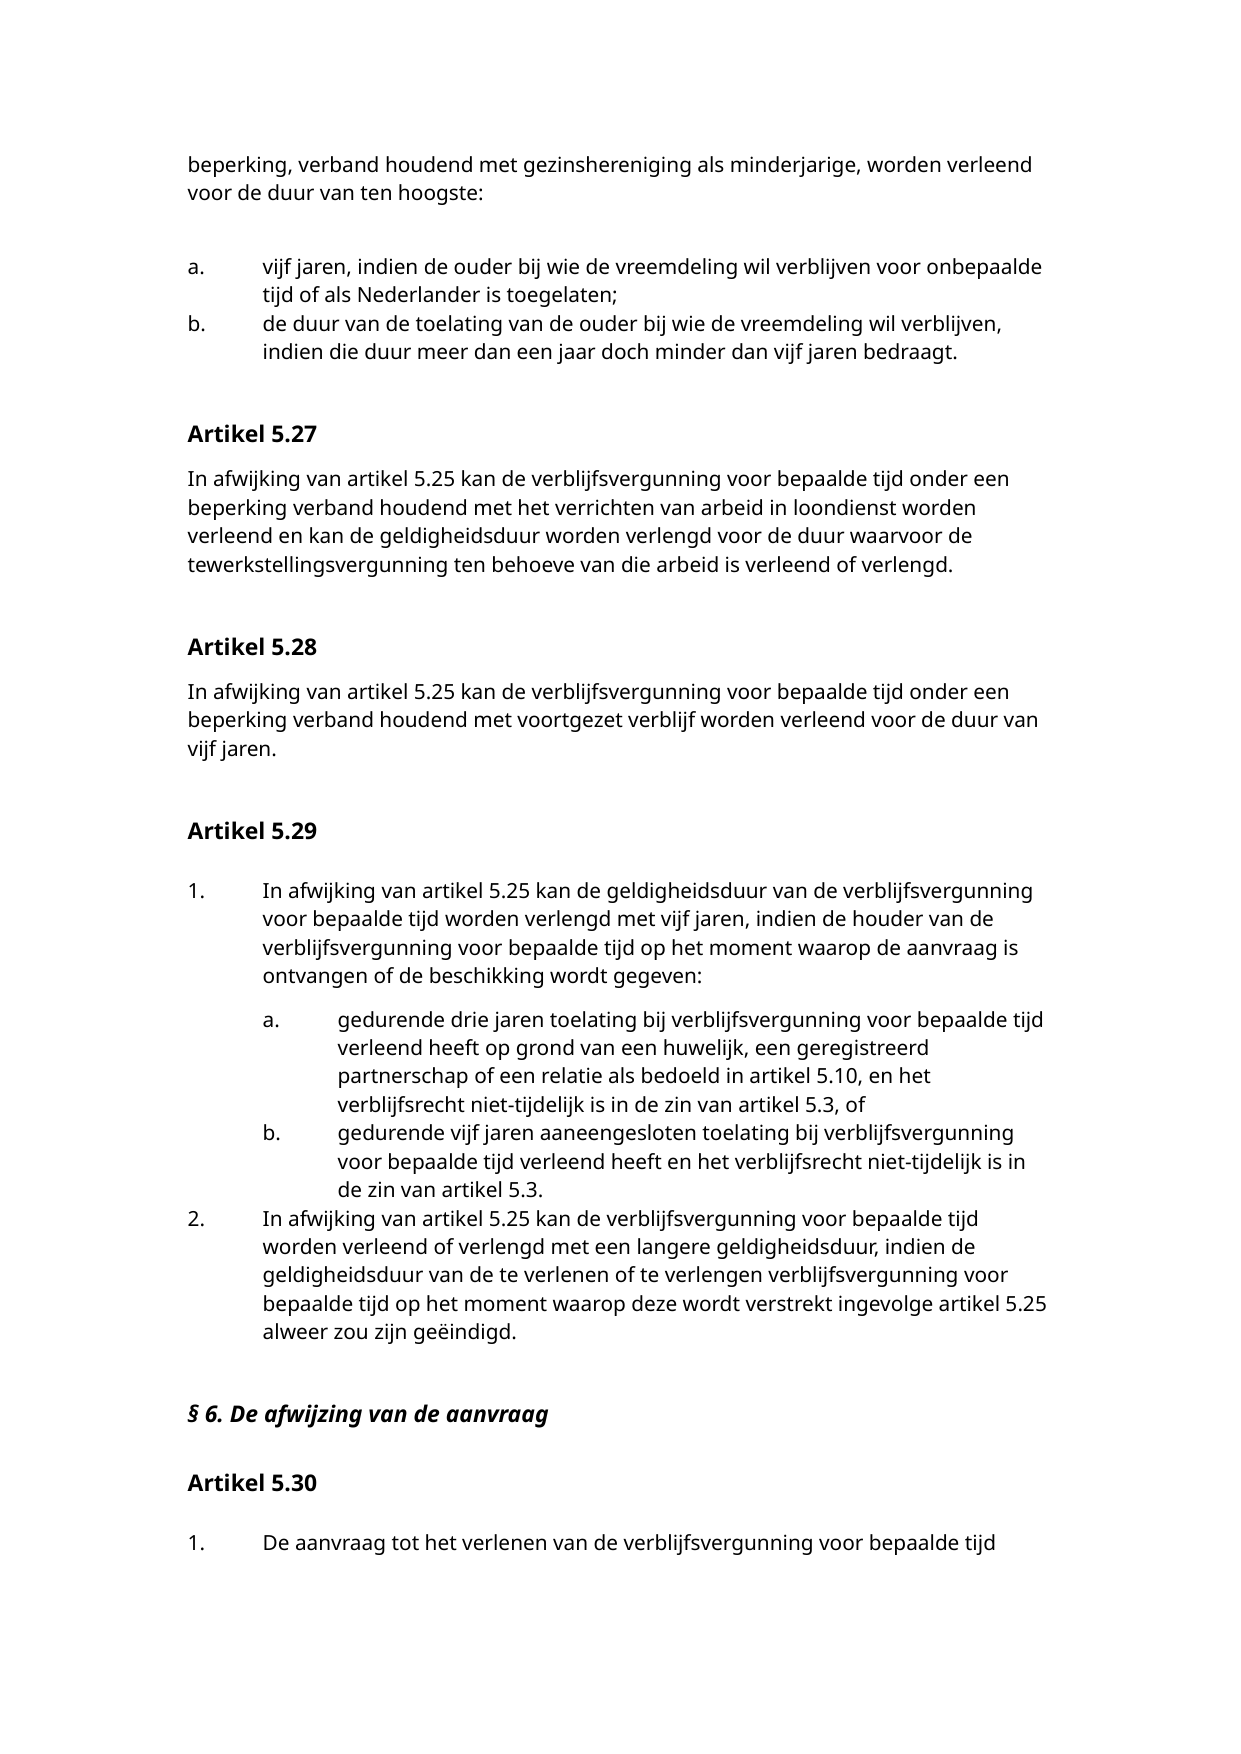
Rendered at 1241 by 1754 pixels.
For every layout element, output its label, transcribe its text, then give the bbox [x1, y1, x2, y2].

list In afwijking van artikel 5.25 kan de verblijfsvergunning voor bepaalde tijd worden verleend of verlengd met een langere geldigheidsduur, indien de geldigheidsduur van de te verlenen of te verlengen verblijfsvergunning voor bepaalde tijd op het moment waarop deze wordt verstrekt ingevolge artikel 5.25 alweer zou zijn geëindigd. [187, 1204, 1053, 1346]
subtitle Artikel 5.27 [187, 418, 1053, 449]
text beperking, verband houdend met gezinshereniging als minderjarige, worden verleend voor de duur van ten hoogste: [187, 150, 1053, 207]
subtitle § 6. De afwijzing van de aanvraag [187, 1398, 1053, 1430]
list In afwijking van artikel 5.25 kan de geldigheidsduur van de verblijfsvergunning voor bepaalde tijd worden verlengd met vijf jaren, indien de houder van de verblijfsvergunning voor bepaalde tijd op het moment waarop de aanvraag is ontvangen of de beschikking wordt gegeven: [187, 876, 1053, 990]
list De aanvraag tot het verlenen van de verblijfsvergunning voor bepaalde tijd [187, 1528, 1053, 1557]
list de duur van de toelating van de ouder bij wie de vreemdeling wil verblijven, indien die duur meer dan een jaar doch minder dan vijf jaren bedraagt. [187, 309, 1053, 366]
list gedurende vijf jaren aaneengesloten toelating bij verblijfsvergunning voor bepaalde tijd verleend heeft en het verblijfsrecht niet-tijdelijk is in de zin van artikel 5.3. [262, 1118, 1053, 1204]
text In afwijking van artikel 5.25 kan de verblijfsvergunning voor bepaalde tijd onder een beperking verband houdend met het verrichten van arbeid in loondienst worden verleend en kan de geldigheidsduur worden verlengd voor de duur waarvoor de tewerkstellingsvergunning ten behoeve van die arbeid is verleend of verlengd. [187, 464, 1053, 578]
subtitle Artikel 5.30 [187, 1467, 1053, 1498]
subtitle Artikel 5.28 [187, 631, 1053, 662]
text In afwijking van artikel 5.25 kan de verblijfsvergunning voor bepaalde tijd onder een beperking verband houdend met voortgezet verblijf worden verleend voor de duur van vijf jaren. [187, 677, 1053, 762]
list vijf jaren, indien de ouder bij wie de vreemdeling wil verblijven voor onbepaalde tijd of als Nederlander is toegelaten; [187, 252, 1053, 309]
subtitle Artikel 5.29 [187, 815, 1053, 846]
list gedurende drie jaren toelating bij verblijfsvergunning voor bepaalde tijd verleend heeft op grond van een huwelijk, een geregistreerd partnerschap of een relatie als bedoeld in artikel 5.10, en het verblijfsrecht niet-tijdelijk is in de zin van artikel 5.3, of [262, 1005, 1053, 1118]
